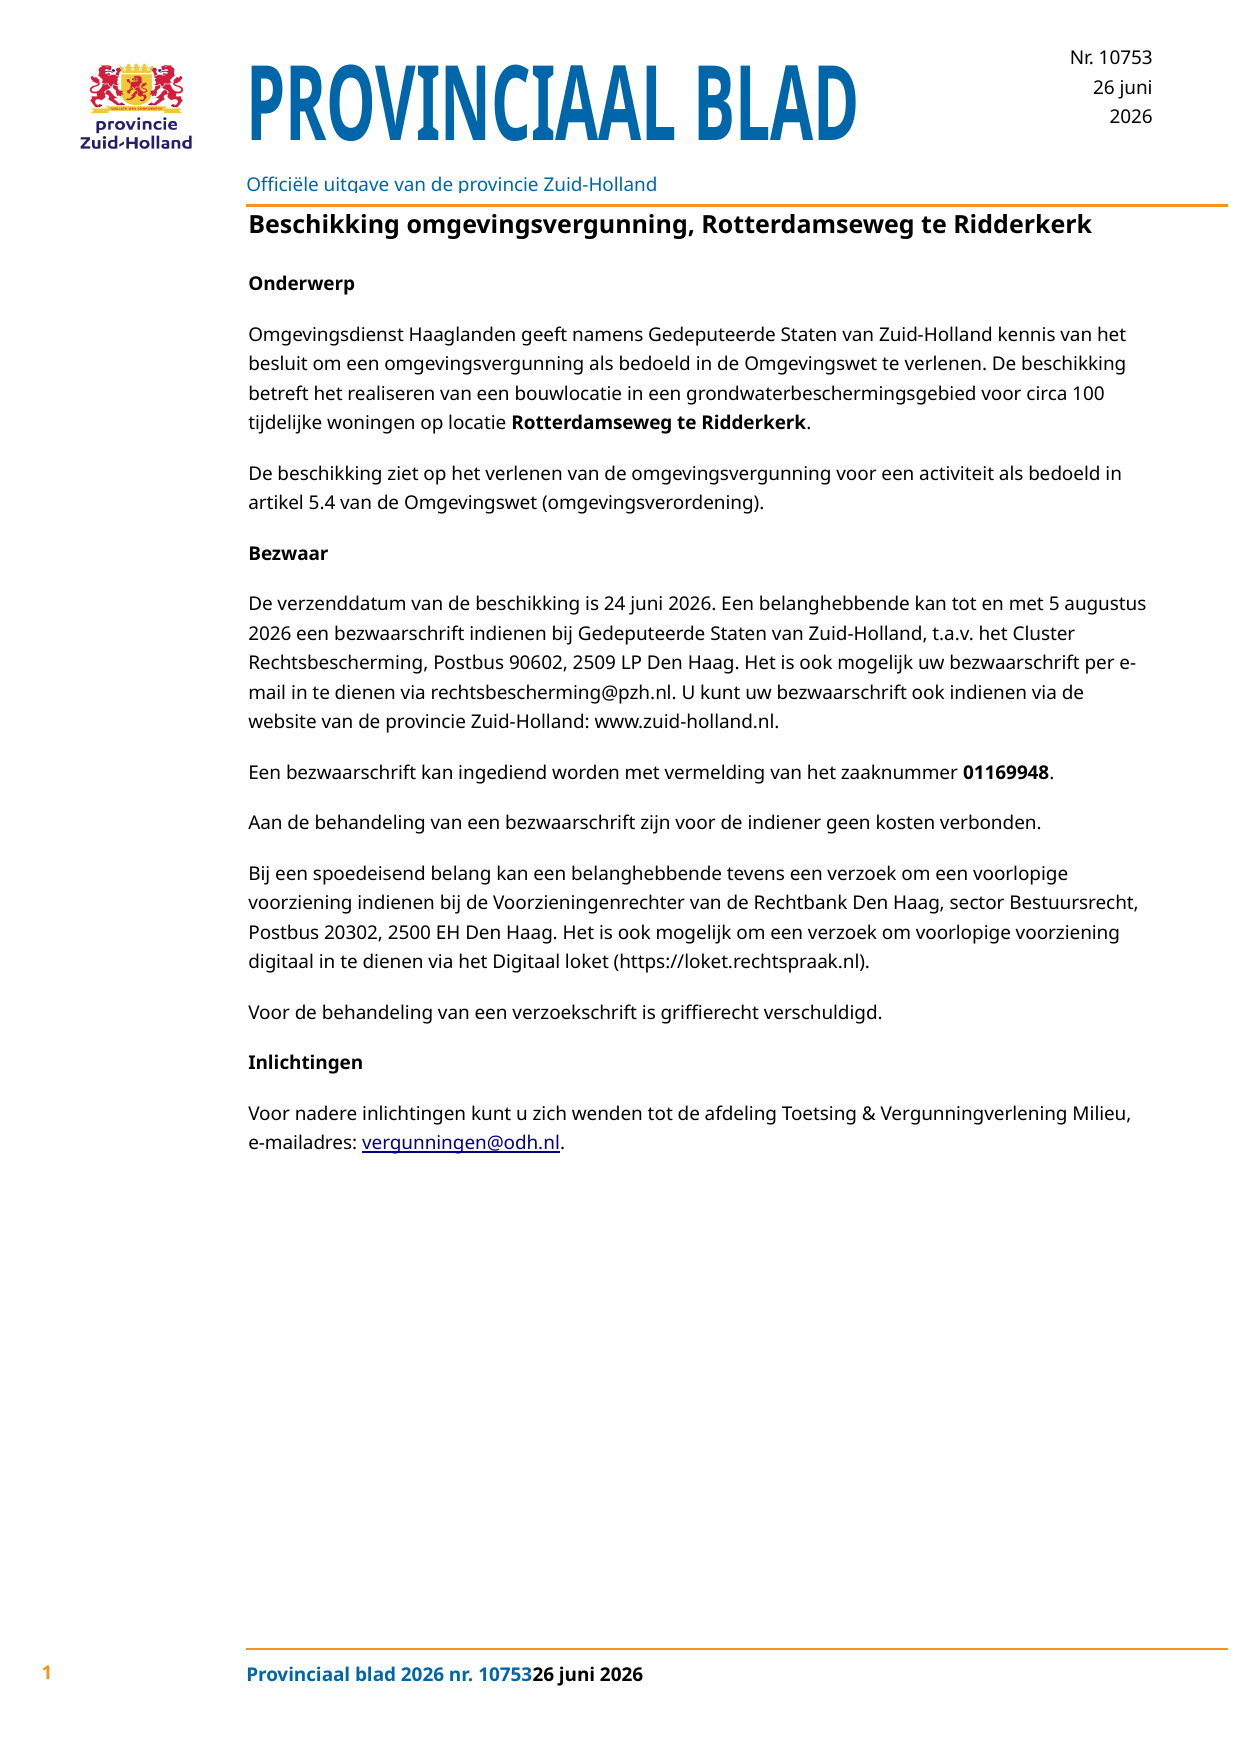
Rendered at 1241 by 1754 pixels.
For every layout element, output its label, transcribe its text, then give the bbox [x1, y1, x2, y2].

text Een bezwaarschrift kan ingediend worden met vermelding van het zaaknummer 01169948. [248, 759, 1152, 785]
text Bezwaar [248, 540, 1152, 566]
text De beschikking ziet op het verlenen van de omgevingsvergunning voor een activiteit als bedoeld in artikel 5.4 van de Omgevingswet (omgevingsverordening). [248, 460, 1152, 515]
text Bij een spoedeisend belang kan een belanghebbende tevens een verzoek om een voorlopige voorziening indienen bij de Voorzieningenrechter van de Rechtbank Den Haag, sector Bestuursrecht, Postbus 20302, 2500 EH Den Haag. Het is ook mogelijk om een verzoek om voorlopige voorziening digitaal in te dienen via het Digitaal loket (https://loket.rechtspraak.nl). [248, 860, 1152, 974]
text De verzenddatum van de beschikking is 24 juni 2026. Een belanghebbende kan tot en met 5 augustus 2026 een bezwaarschrift indienen bij Gedeputeerde Staten van Zuid-Holland, t.a.v. het Cluster Rechtsbescherming, Postbus 90602, 2509 LP Den Haag. Het is ook mogelijk uw bezwaarschrift per e-mail in te dienen via rechtsbescherming@pzh.nl. U kunt uw bezwaarschrift ook indienen via de website van de provincie Zuid-Holland: www.zuid-holland.nl. [248, 590, 1152, 734]
text Voor nadere inlichtingen kunt u zich wenden tot de afdeling Toetsing & Vergunningverlening Milieu, e-mailadres: vergunningen@odh.nl. [248, 1100, 1152, 1155]
text Omgevingsdienst Haaglanden geeft namens Gedeputeerde Staten van Zuid-Holland kennis van het besluit om een omgevingsvergunning als bedoeld in de Omgevingswet te verlenen. De beschikking betreft het realiseren van een bouwlocatie in een grondwaterbeschermingsgebied voor circa 100 tijdelijke woningen op locatie Rotterdamseweg te Ridderkerk. [248, 321, 1152, 435]
text Aan de behandeling van een bezwaarschrift zijn voor de indiener geen kosten verbonden. [248, 809, 1152, 835]
text Beschikking omgevingsvergunning, Rotterdamseweg te Ridderkerk [248, 207, 1152, 241]
picture [41, 47, 231, 172]
text Onderwerp [248, 270, 1152, 296]
text Voor de behandeling van een verzoekschrift is griffierecht verschuldigd. [248, 999, 1152, 1025]
text Inlichtingen [248, 1049, 1152, 1075]
